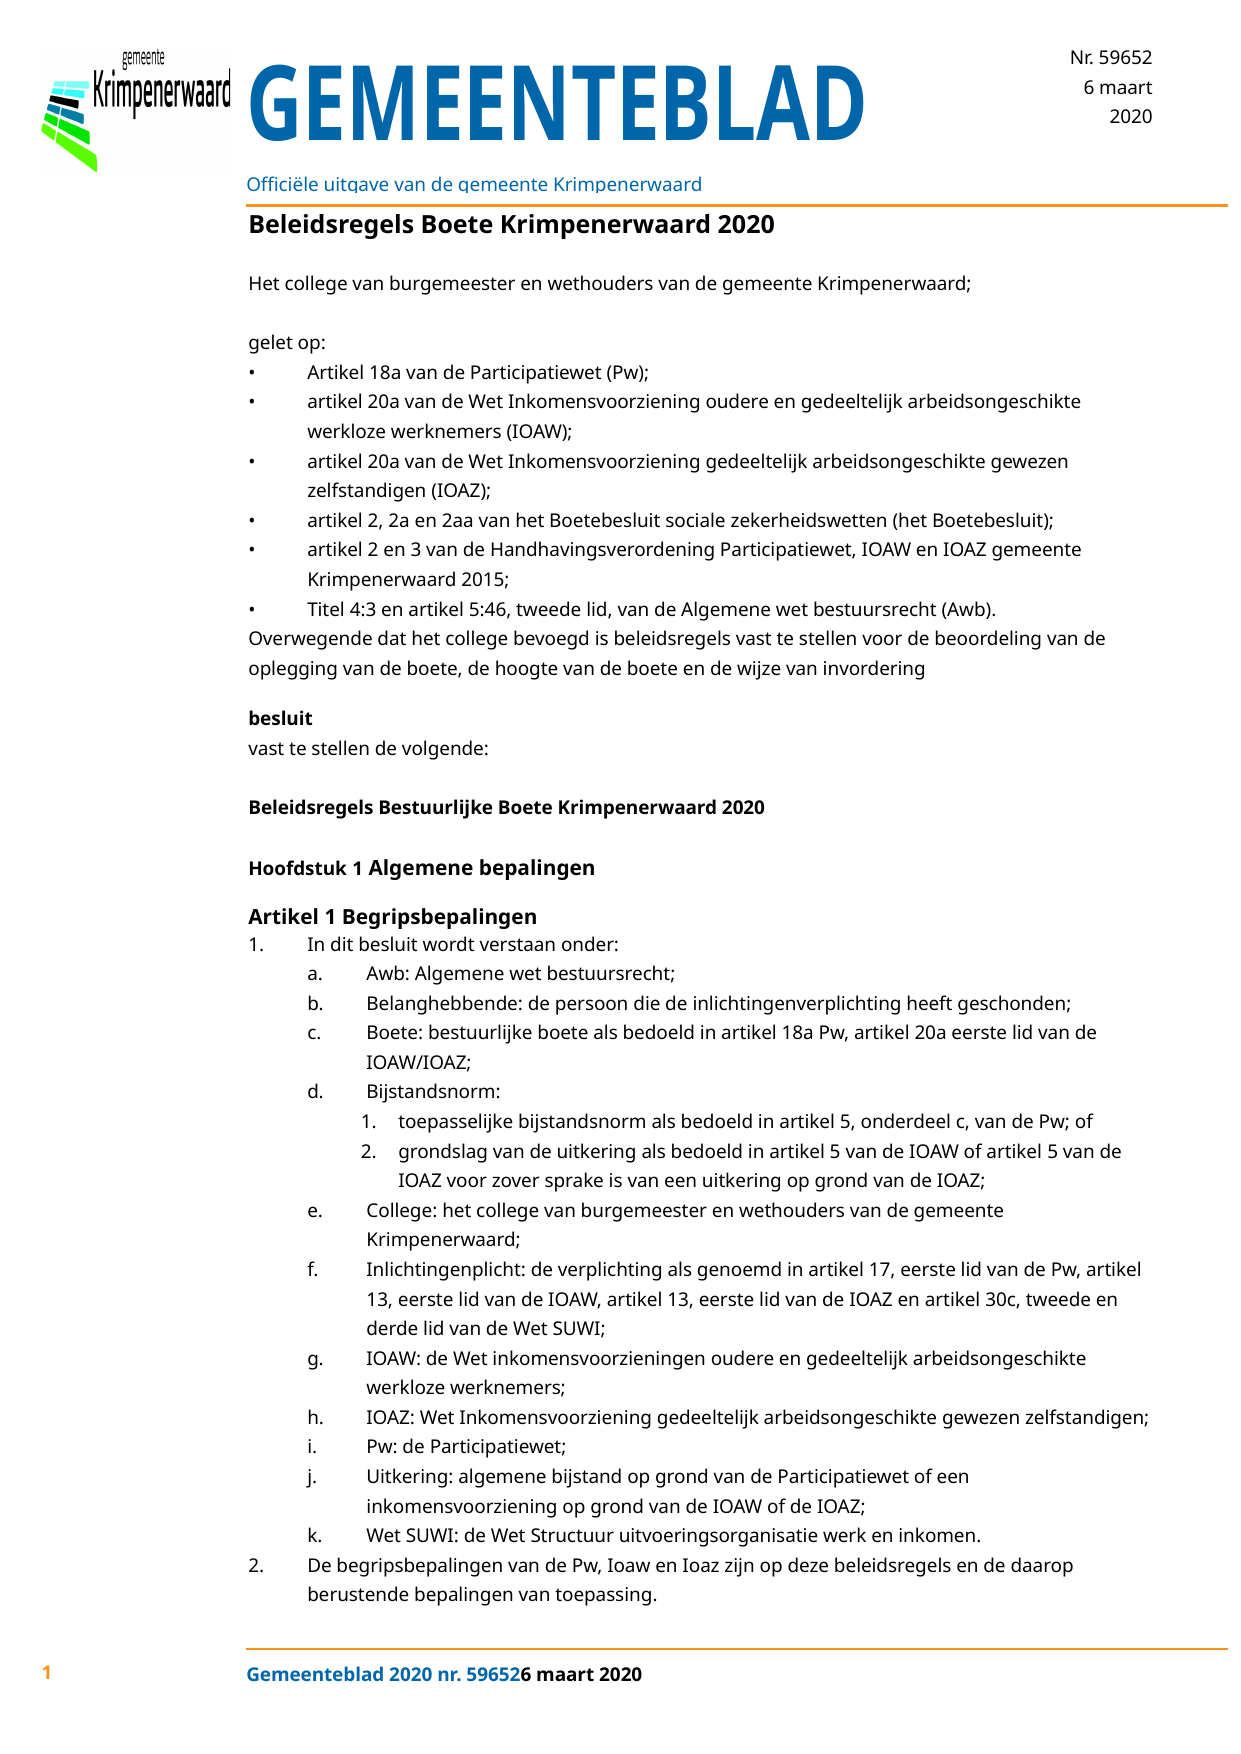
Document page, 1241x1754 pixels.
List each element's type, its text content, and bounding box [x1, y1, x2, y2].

list De begripsbepalingen van de Pw, Ioaw en Ioaz zijn op deze beleidsregels en de daarop berustende bepalingen van toepassing. [248, 1552, 1152, 1607]
text gelet op: [248, 329, 1152, 355]
list Pw: de Participatiewet; [307, 1434, 1152, 1459]
text vast te stellen de volgende: [248, 735, 1152, 761]
list toepasselijke bijstandsnorm als bedoeld in artikel 5, onderdeel c, van de Pw; of [361, 1108, 1152, 1134]
list In dit besluit wordt verstaan onder: [248, 931, 1152, 957]
list artikel 20a van de Wet Inkomensvoorziening gedeeltelijk arbeidsongeschikte gewezen zelfstandigen (IOAZ); [248, 448, 1152, 503]
text Beleidsregels Bestuurlijke Boete Krimpenerwaard 2020 [248, 794, 1152, 820]
list Boete: bestuurlijke boete als bedoeld in artikel 18a Pw, artikel 20a eerste lid van de IOAW/IOAZ; [307, 1019, 1152, 1075]
text Artikel 1 Begripsbepalingen [248, 902, 1152, 931]
text besluit [248, 705, 1152, 731]
list artikel 20a van de Wet Inkomensvoorziening oudere en gedeeltelijk arbeidsongeschikte werkloze werknemers (IOAW); [248, 389, 1152, 444]
list Belanghebbende: de persoon die de inlichtingenverplichting heeft geschonden; [307, 990, 1152, 1016]
text Beleidsregels Boete Krimpenerwaard 2020 [248, 207, 1152, 241]
list Inlichtingenplicht: de verplichting als genoemd in artikel 17, eerste lid van de Pw, artikel 13, eerste lid van de IOAW, artikel 13, eerste lid van de IOAZ en artikel 30c, tweede en derde lid van de Wet SUWI; [307, 1256, 1152, 1341]
text Het college van burgemeester en wethouders van de gemeente Krimpenerwaard; [248, 270, 1152, 296]
list artikel 2 en 3 van de Handhavingsverordening Participatiewet, IOAW en IOAZ gemeente Krimpenerwaard 2015; [248, 537, 1152, 592]
list IOAW: de Wet inkomensvoorzieningen oudere en gedeeltelijk arbeidsongeschikte werkloze werknemers; [307, 1345, 1152, 1400]
picture [41, 47, 231, 172]
list IOAZ: Wet Inkomensvoorziening gedeeltelijk arbeidsongeschikte gewezen zelfstandigen; [307, 1404, 1152, 1430]
list Uitkering: algemene bijstand op grond van de Participatiewet of een inkomensvoorziening op grond van de IOAW of de IOAZ; [307, 1463, 1152, 1519]
list Artikel 18a van de Participatiewet (Pw); [248, 359, 1152, 385]
text Overwegende dat het college bevoegd is beleidsregels vast te stellen voor de beoordeling van de oplegging van de boete, de hoogte van de boete en de wijze van invordering [248, 625, 1152, 681]
list College: het college van burgemeester en wethouders van de gemeente Krimpenerwaard; [307, 1197, 1152, 1252]
list Awb: Algemene wet bestuursrecht; [307, 960, 1152, 986]
list grondslag van de uitkering als bedoeld in artikel 5 van de IOAW of artikel 5 van de IOAZ voor zover sprake is van een uitkering op grond van de IOAZ; [361, 1138, 1152, 1193]
list artikel 2, 2a en 2aa van het Boetebesluit sociale zekerheidswetten (het Boetebesluit); [248, 507, 1152, 533]
list Wet SUWI: de Wet Structuur uitvoeringsorganisatie werk en inkomen. [307, 1522, 1152, 1548]
list Bijstandsnorm: [307, 1079, 1152, 1104]
text Hoofdstuk 1 Algemene bepalingen [248, 853, 1152, 882]
list Titel 4:3 en artikel 5:46, tweede lid, van de Algemene wet bestuursrecht (Awb). [248, 596, 1152, 621]
